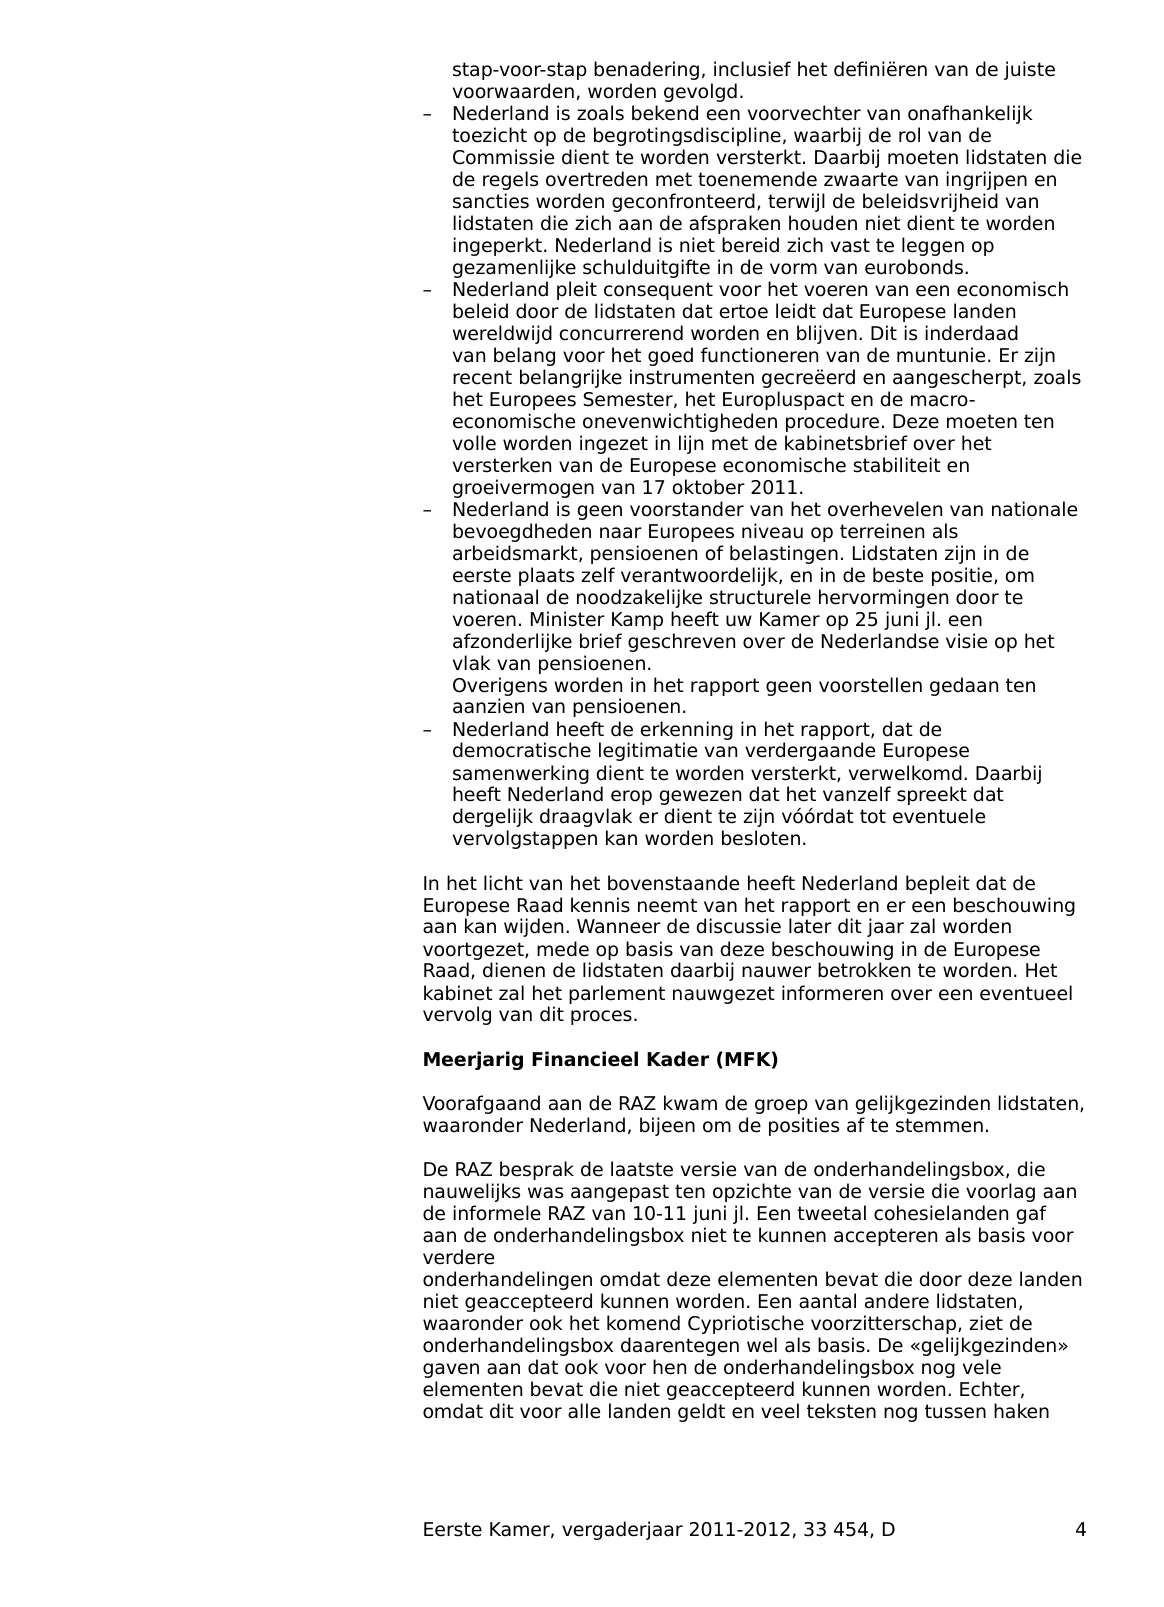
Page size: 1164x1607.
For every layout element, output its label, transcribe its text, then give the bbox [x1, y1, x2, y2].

text gezamenlijke schulduitgifte in de vorm van eurobonds. [452, 257, 1087, 279]
subtitle Meerjarig Financieel Kader (MFK) [422, 1048, 1087, 1071]
text – Nederland pleit consequent voor het voeren van een economisch beleid door de lidstaten dat ertoe leidt dat Europese landen wereldwijd concurrerend worden en blijven. Dit is inderdaad [422, 279, 1087, 345]
text eerste plaats zelf verantwoordelijk, en in de beste positie, om nationaal de noodzakelijke structurele hervormingen door te voeren. Minister Kamp heeft uw Kamer op 25 juni jl. een [452, 564, 1087, 631]
text groeivermogen van 17 oktober 2011. [452, 477, 1087, 499]
text In het licht van het bovenstaande heeft Nederland bepleit dat de Europese Raad kennis neemt van het rapport en er een beschouwing aan kan wijden. Wanneer de discussie later dit jaar zal worden voortgezet, mede op basis van deze beschouwing in de Europese Raad, dienen de lidstaten daarbij nauwer betrokken te worden. Het kabinet zal het parlement nauwgezet informeren over een eventueel vervolg van dit proces. [422, 872, 1087, 1026]
text – Nederland is geen voorstander van het overhevelen van nationale bevoegdheden naar Europees niveau op terreinen als arbeidsmarkt, pensioenen of belastingen. Lidstaten zijn in de [422, 499, 1087, 564]
text van belang voor het goed functioneren van de muntunie. Er zijn recent belangrijke instrumenten gecreëerd en aangescherpt, zoals het Europees Semester, het Europluspact en de macro- economische onevenwichtigheden procedure. Deze moeten ten volle worden ingezet in lijn met de kabinetsbrief over het versterken van de Europese economische stabiliteit en [452, 345, 1087, 477]
text – Nederland heeft de erkenning in het rapport, dat de democratische legitimatie van verdergaande Europese samenwerking dient te worden versterkt, verwelkomd. Daarbij heeft Nederland erop gewezen dat het vanzelf spreekt dat dergelijk draagvlak er dient te zijn vóórdat tot eventuele vervolgstappen kan worden besloten. [422, 718, 1087, 850]
text Voorafgaand aan de RAZ kwam de groep van gelijkgezinden lidstaten, waaronder Nederland, bijeen om de posities af te stemmen. [422, 1093, 1087, 1137]
text De RAZ besprak de laatste versie van de onderhandelingsbox, die nauwelijks was aangepast ten opzichte van de versie die voorlag aan de informele RAZ van 10-11 juni jl. Een tweetal cohesielanden gaf aan de onderhandelingsbox niet te kunnen accepteren als basis voor verdere [422, 1159, 1087, 1269]
text stap-voor-stap benadering, inclusief het definiëren van de juiste voorwaarden, worden gevolgd. [452, 59, 1087, 103]
text afzonderlijke brief geschreven over de Nederlandse visie op het vlak van pensioenen. [452, 631, 1087, 674]
text Overigens worden in het rapport geen voorstellen gedaan ten aanzien van pensioenen. [452, 674, 1087, 718]
text onderhandelingen omdat deze elementen bevat die door deze landen niet geaccepteerd kunnen worden. Een aantal andere lidstaten, waaronder ook het komend Cypriotische voorzitterschap, ziet de onderhandelingsbox daarentegen wel als basis. De «gelijkgezinden» gaven aan dat ook voor hen de onderhandelingsbox nog vele elementen bevat die niet geaccepteerd kunnen worden. Echter, omdat dit voor alle landen geldt en veel teksten nog tussen haken [422, 1269, 1087, 1423]
text – Nederland is zoals bekend een voorvechter van onafhankelijk toezicht op de begrotingsdiscipline, waarbij de rol van de Commissie dient te worden versterkt. Daarbij moeten lidstaten die de regels overtreden met toenemende zwaarte van ingrijpen en sancties worden geconfronteerd, terwijl de beleidsvrijheid van lidstaten die zich aan de afspraken houden niet dient te worden ingeperkt. Nederland is niet bereid zich vast te leggen op [422, 103, 1087, 257]
